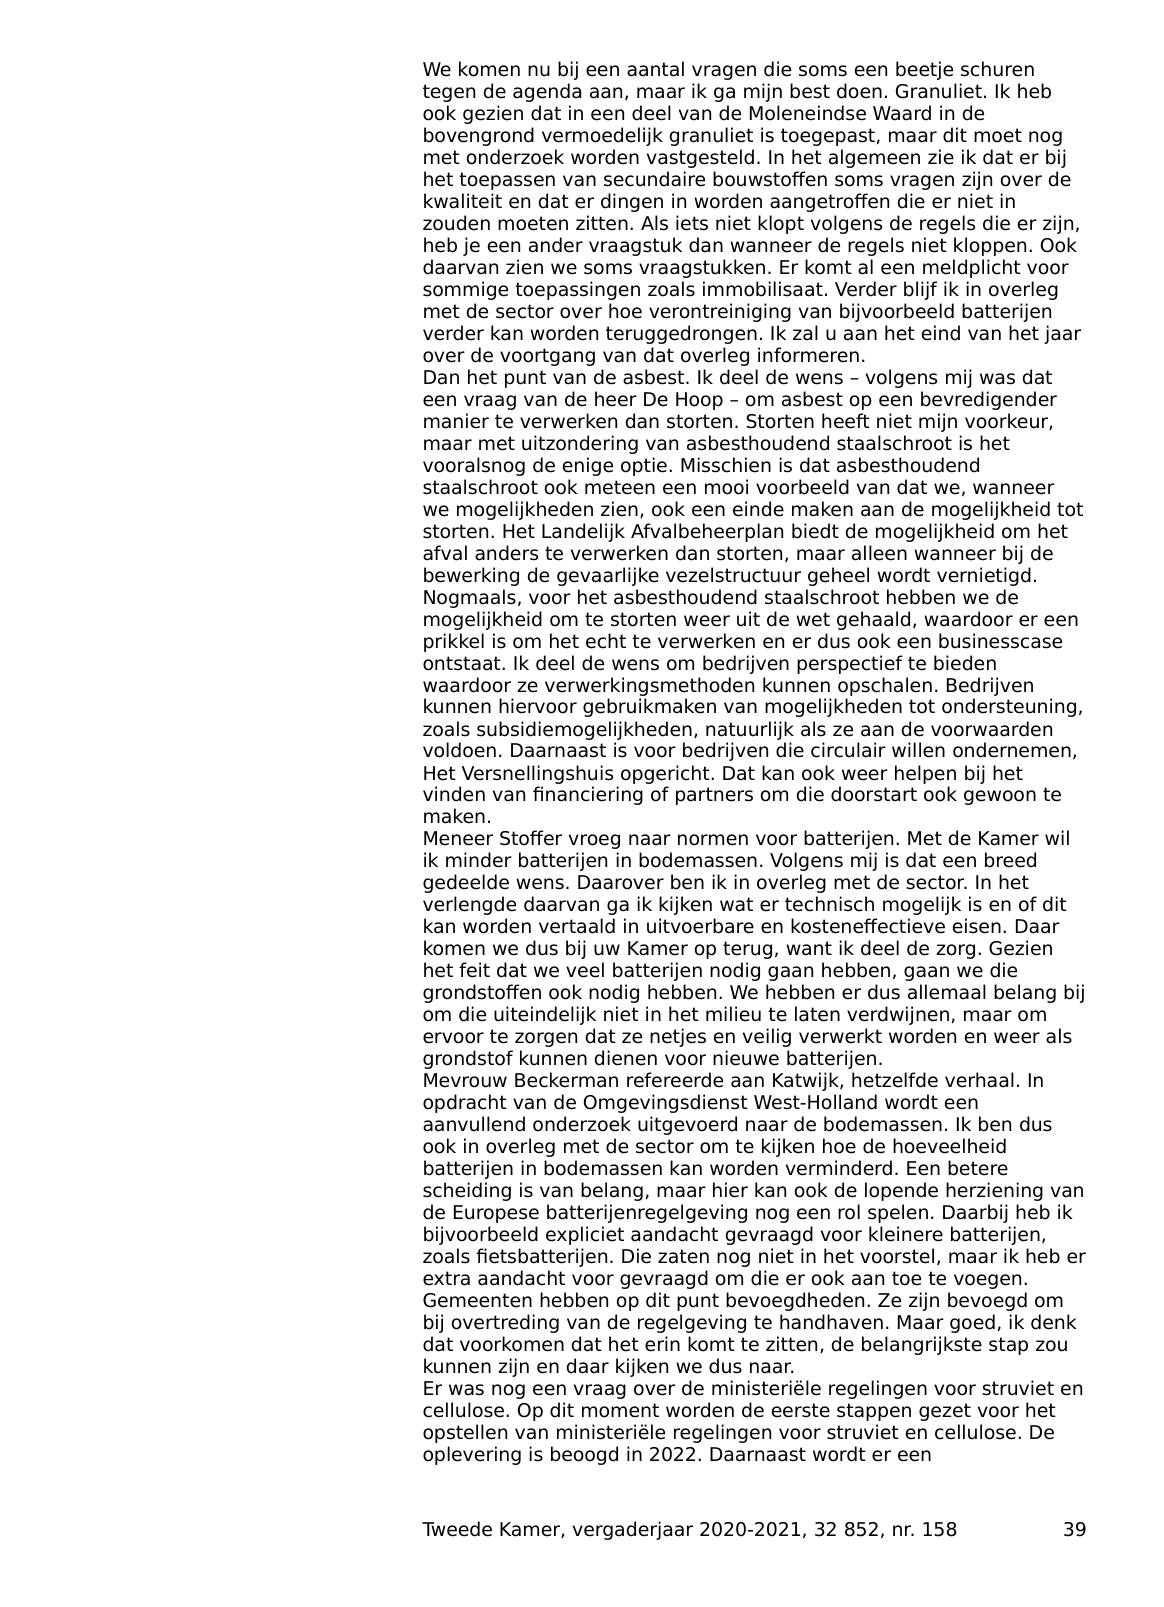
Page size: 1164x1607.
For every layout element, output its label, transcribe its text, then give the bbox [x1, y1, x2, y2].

text Er was nog een vraag over de ministeriële regelingen voor struviet en cellulose. Op dit moment worden de eerste stappen gezet voor het opstellen van ministeriële regelingen voor struviet en cellulose. De oplevering is beoogd in 2022. Daarnaast wordt er een [422, 1378, 1087, 1466]
text Mevrouw Beckerman refereerde aan Katwijk, hetzelfde verhaal. In opdracht van de Omgevingsdienst West-Holland wordt een aanvullend onderzoek uitgevoerd naar de bodemassen. Ik ben dus ook in overleg met de sector om te kijken hoe de hoeveelheid batterijen in bodemassen kan worden verminderd. Een betere scheiding is van belang, maar hier kan ook de lopende herziening van de Europese batterijenregelgeving nog een rol spelen. Daarbij heb ik bijvoorbeeld expliciet aandacht gevraagd voor kleinere batterijen, zoals fietsbatterijen. Die zaten nog niet in het voorstel, maar ik heb er extra aandacht voor gevraagd om die er ook aan toe te voegen. Gemeenten hebben op dit punt bevoegdheden. Ze zijn bevoegd om bij overtreding van de regelgeving te handhaven. Maar goed, ik denk dat voorkomen dat het erin komt te zitten, de belangrijkste stap zou kunnen zijn en daar kijken we dus naar. [422, 1070, 1087, 1378]
text We komen nu bij een aantal vragen die soms een beetje schuren tegen de agenda aan, maar ik ga mijn best doen. Granuliet. Ik heb ook gezien dat in een deel van de Moleneindse Waard in de bovengrond vermoedelijk granuliet is toegepast, maar dit moet nog met onderzoek worden vastgesteld. In het algemeen zie ik dat er bij het toepassen van secundaire bouwstoffen soms vragen zijn over de kwaliteit en dat er dingen in worden aangetroffen die er niet in zouden moeten zitten. Als iets niet klopt volgens de regels die er zijn, heb je een ander vraagstuk dan wanneer de regels niet kloppen. Ook daarvan zien we soms vraagstukken. Er komt al een meldplicht voor sommige toepassingen zoals immobilisaat. Verder blijf ik in overleg met de sector over hoe verontreiniging van bijvoorbeeld batterijen verder kan worden teruggedrongen. Ik zal u aan het eind van het jaar over de voortgang van dat overleg informeren. [422, 59, 1087, 367]
text Meneer Stoffer vroeg naar normen voor batterijen. Met de Kamer wil ik minder batterijen in bodemassen. Volgens mij is dat een breed gedeelde wens. Daarover ben ik in overleg met de sector. In het verlengde daarvan ga ik kijken wat er technisch mogelijk is en of dit kan worden vertaald in uitvoerbare en kosteneffectieve eisen. Daar komen we dus bij uw Kamer op terug, want ik deel de zorg. Gezien het feit dat we veel batterijen nodig gaan hebben, gaan we die grondstoffen ook nodig hebben. We hebben er dus allemaal belang bij om die uiteindelijk niet in het milieu te laten verdwijnen, maar om ervoor te zorgen dat ze netjes en veilig verwerkt worden en weer als grondstof kunnen dienen voor nieuwe batterijen. [422, 828, 1087, 1070]
text Dan het punt van de asbest. Ik deel de wens – volgens mij was dat een vraag van de heer De Hoop – om asbest op een bevredigender manier te verwerken dan storten. Storten heeft niet mijn voorkeur, maar met uitzondering van asbesthoudend staalschroot is het vooralsnog de enige optie. Misschien is dat asbesthoudend staalschroot ook meteen een mooi voorbeeld van dat we, wanneer we mogelijkheden zien, ook een einde maken aan de mogelijkheid tot storten. Het Landelijk Afvalbeheerplan biedt de mogelijkheid om het afval anders te verwerken dan storten, maar alleen wanneer bij de bewerking de gevaarlijke vezelstructuur geheel wordt vernietigd. Nogmaals, voor het asbesthoudend staalschroot hebben we de mogelijkheid om te storten weer uit de wet gehaald, waardoor er een prikkel is om het echt te verwerken en er dus ook een businesscase ontstaat. Ik deel de wens om bedrijven perspectief te bieden waardoor ze verwerkingsmethoden kunnen opschalen. Bedrijven kunnen hiervoor gebruikmaken van mogelijkheden tot ondersteuning, zoals subsidiemogelijkheden, natuurlijk als ze aan de voorwaarden voldoen. Daarnaast is voor bedrijven die circulair willen ondernemen, Het Versnellingshuis opgericht. Dat kan ook weer helpen bij het vinden van financiering of partners om die doorstart ook gewoon te maken. [422, 367, 1087, 828]
